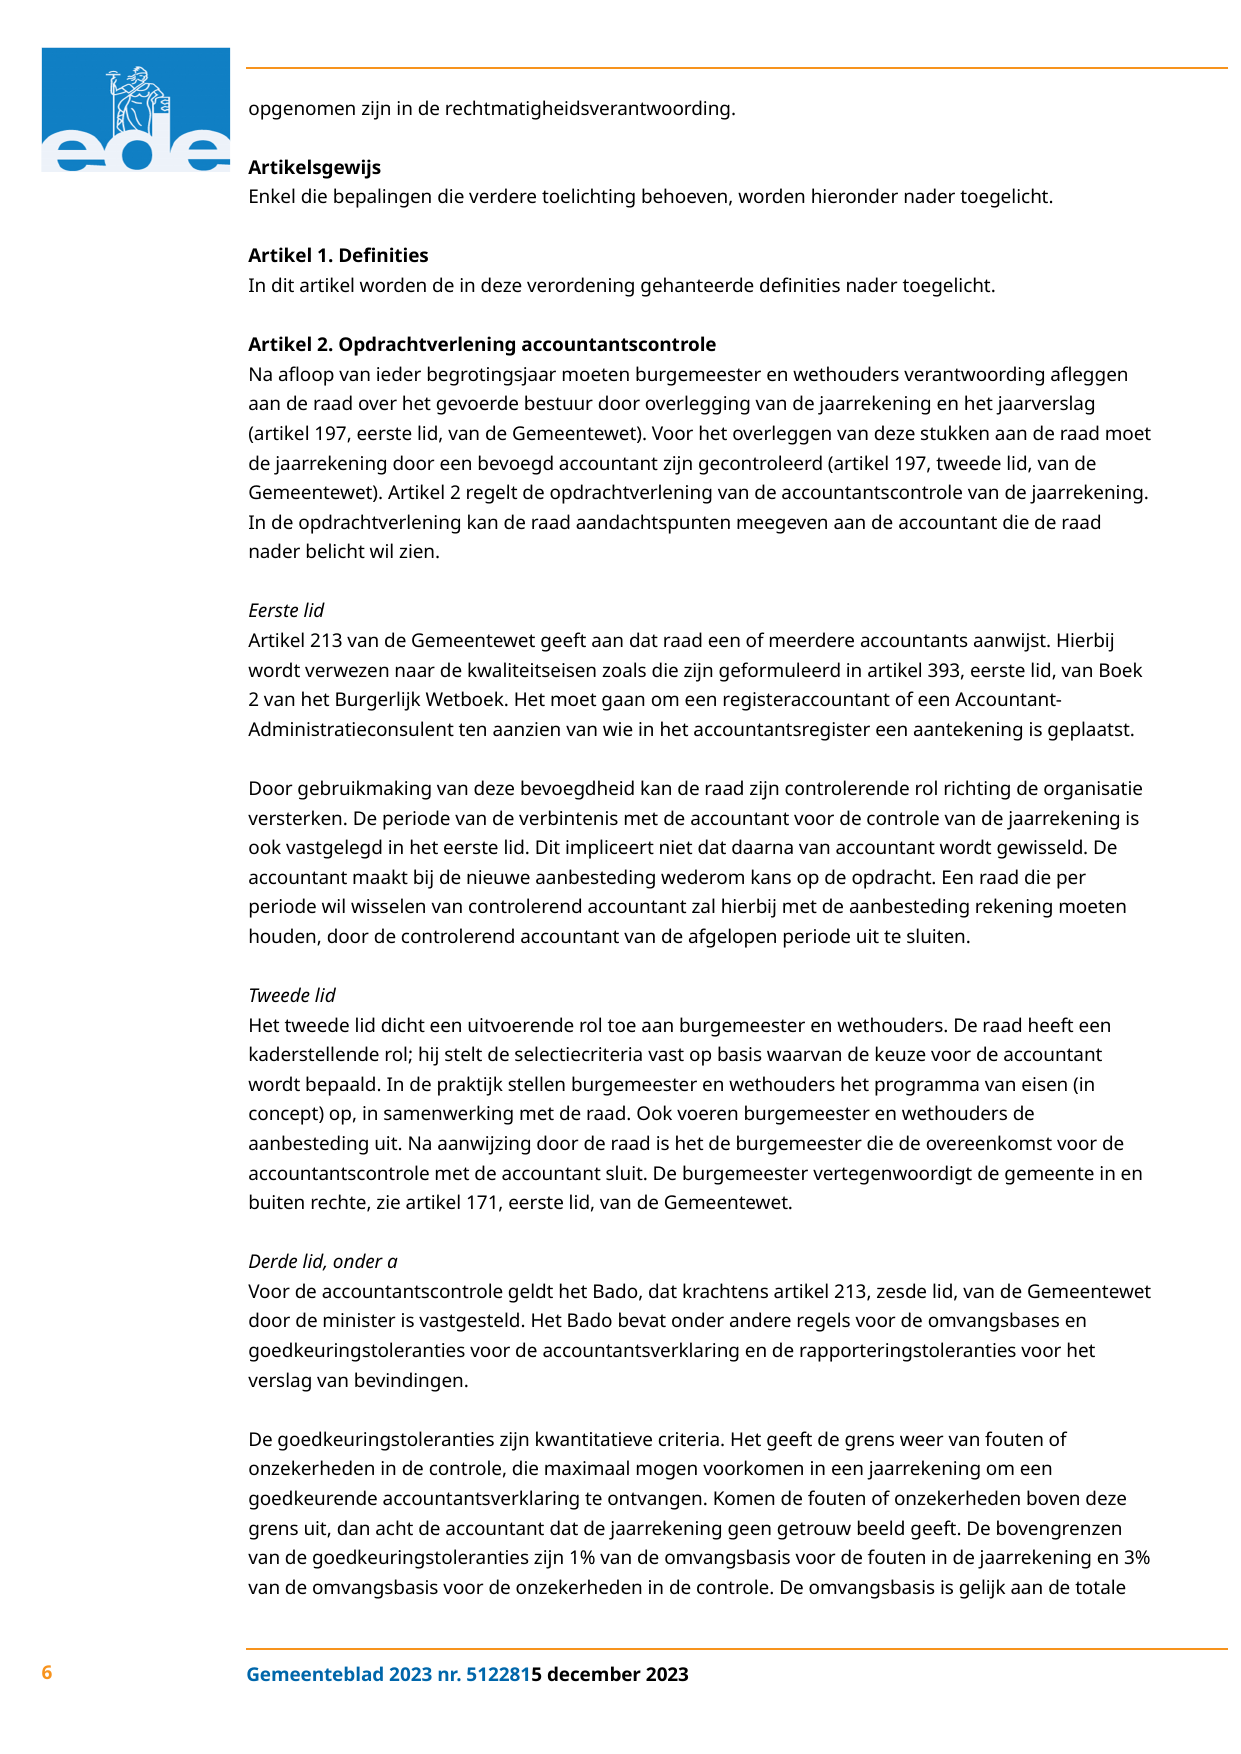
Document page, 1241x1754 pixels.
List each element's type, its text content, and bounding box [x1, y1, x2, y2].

text Artikel 2. Opdrachtverlening accountantscontrole [248, 331, 1152, 357]
text Door gebruikmaking van deze bevoegdheid kan de raad zijn controlerende rol richting de organisatie versterken. De periode van de verbintenis met de accountant voor de controle van de jaarrekening is ook vastgelegd in het eerste lid. Dit impliceert niet dat daarna van accountant wordt gewisseld. De accountant maakt bij de nieuwe aanbesteding wederom kans op de opdracht. Een raad die per periode wil wisselen van controlerend accountant zal hierbij met de aanbesteding rekening moeten houden, door de controlerend accountant van de afgelopen periode uit te sluiten. [248, 775, 1152, 949]
text Het tweede lid dicht een uitvoerende rol toe aan burgemeester en wethouders. De raad heeft een kaderstellende rol; hij stelt de selectiecriteria vast op basis waarvan de keuze voor de accountant wordt bepaald. In de praktijk stellen burgemeester en wethouders het programma van eisen (in concept) op, in samenwerking met de raad. Ook voeren burgemeester en wethouders de aanbesteding uit. Na aanwijzing door de raad is het de burgemeester die de overeenkomst voor de accountantscontrole met de accountant sluit. De burgemeester vertegenwoordigt de gemeente in en buiten rechte, zie artikel 171, eerste lid, van de Gemeentewet. [248, 1012, 1152, 1215]
text Enkel die bepalingen die verdere toelichting behoeven, worden hieronder nader toegelicht. [248, 183, 1152, 209]
text Derde lid, onder a [248, 1248, 1152, 1274]
text Artikel 1. Definities [248, 243, 1152, 268]
text Eerste lid [248, 598, 1152, 623]
text In dit artikel worden de in deze verordening gehanteerde definities nader toegelicht. [248, 272, 1152, 298]
text De goedkeuringstoleranties zijn kwantitatieve criteria. Het geeft de grens weer van fouten of onzekerheden in de controle, die maximaal mogen voorkomen in een jaarrekening om een goedkeurende accountantsverklaring te ontvangen. Komen de fouten of onzekerheden boven deze grens uit, dan acht de accountant dat de jaarrekening geen getrouw beeld geeft. De bovengrenzen van de goedkeuringstoleranties zijn 1% van de omvangsbasis voor de fouten in de jaarrekening en 3% van de omvangsbasis voor de onzekerheden in de controle. De omvangsbasis is gelijk aan de totale [248, 1426, 1152, 1600]
text Voor de accountantscontrole geldt het Bado, dat krachtens artikel 213, zesde lid, van de Gemeentewet door de minister is vastgesteld. Het Bado bevat onder andere regels voor de omvangsbases en goedkeuringstoleranties voor de accountantsverklaring en de rapporteringstoleranties voor het verslag van bevindingen. [248, 1278, 1152, 1393]
text Artikel 213 van de Gemeentewet geeft aan dat raad een of meerdere accountants aanwijst. Hierbij wordt verwezen naar de kwaliteitseisen zoals die zijn geformuleerd in artikel 393, eerste lid, van Boek 2 van het Burgerlijk Wetboek. Het moet gaan om een registeraccountant of een Accountant-Administratieconsulent ten aanzien van wie in het accountantsregister een aantekening is geplaatst. [248, 627, 1152, 742]
text opgenomen zijn in de rechtmatigheidsverantwoording. [248, 95, 1152, 121]
text Na afloop van ieder begrotingsjaar moeten burgemeester en wethouders verantwoording afleggen aan de raad over het gevoerde bestuur door overlegging van de jaarrekening en het jaarverslag (artikel 197, eerste lid, van de Gemeentewet). Voor het overleggen van deze stukken aan de raad moet de jaarrekening door een bevoegd accountant zijn gecontroleerd (artikel 197, tweede lid, van de Gemeentewet). Artikel 2 regelt de opdrachtverlening van de accountantscontrole van de jaarrekening. In de opdrachtverlening kan de raad aandachtspunten meegeven aan de accountant die de raad nader belicht wil zien. [248, 361, 1152, 564]
text Tweede lid [248, 982, 1152, 1008]
text Artikelsgewijs [248, 154, 1152, 180]
picture [41, 47, 231, 172]
